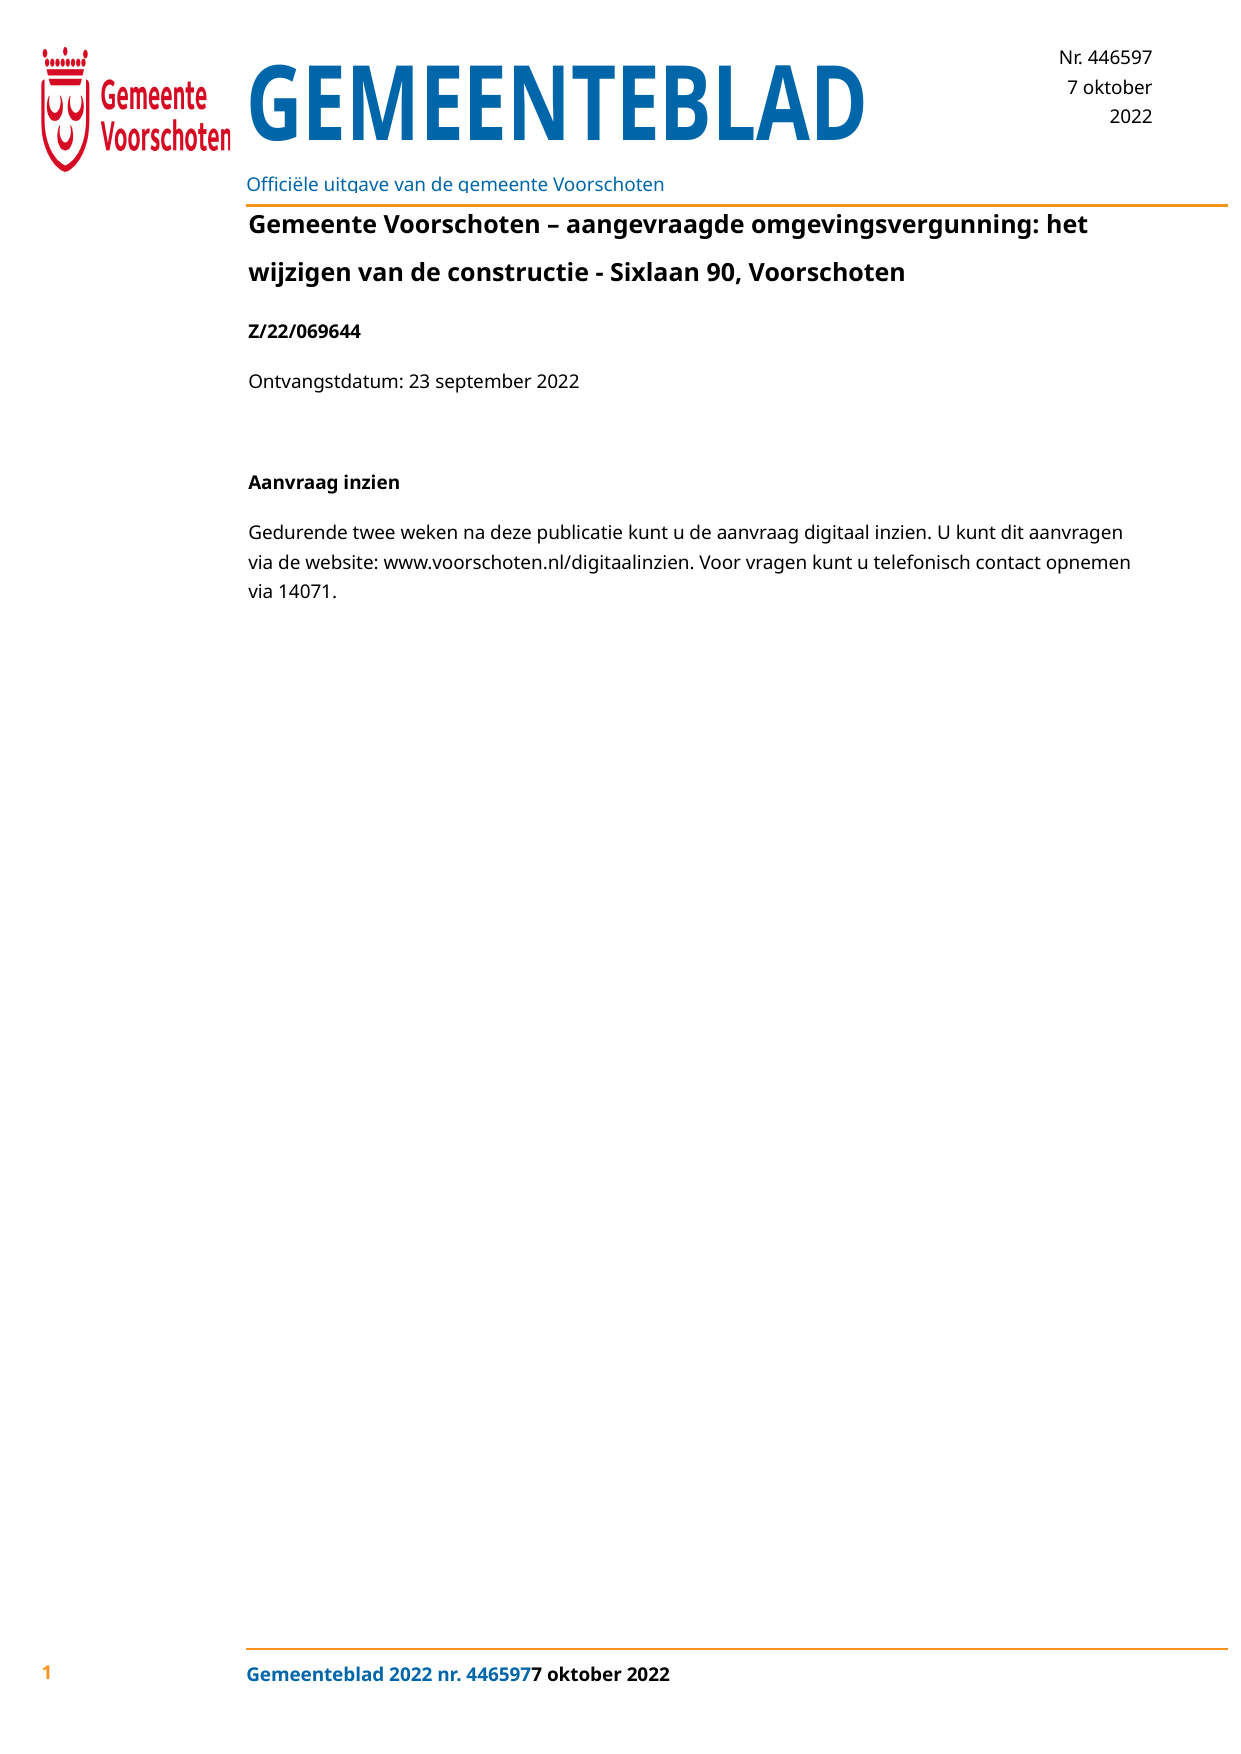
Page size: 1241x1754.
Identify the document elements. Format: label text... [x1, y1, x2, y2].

text Z/22/069644 [248, 318, 1152, 344]
picture [41, 47, 231, 172]
text Gedurende twee weken na deze publicatie kunt u de aanvraag digitaal inzien. U kunt dit aanvragen via de website: www.voorschoten.nl/digitaalinzien. Voor vragen kunt u telefonisch contact opnemen via 14071. [248, 519, 1152, 604]
text Ontvangstdatum: 23 september 2022 [248, 368, 1152, 394]
text Aanvraag inzien [248, 469, 1152, 495]
text Gemeente Voorschoten – aangevraagde omgevingsvergunning: het wijzigen van de constructie - Sixlaan 90, Voorschoten [248, 207, 1152, 288]
